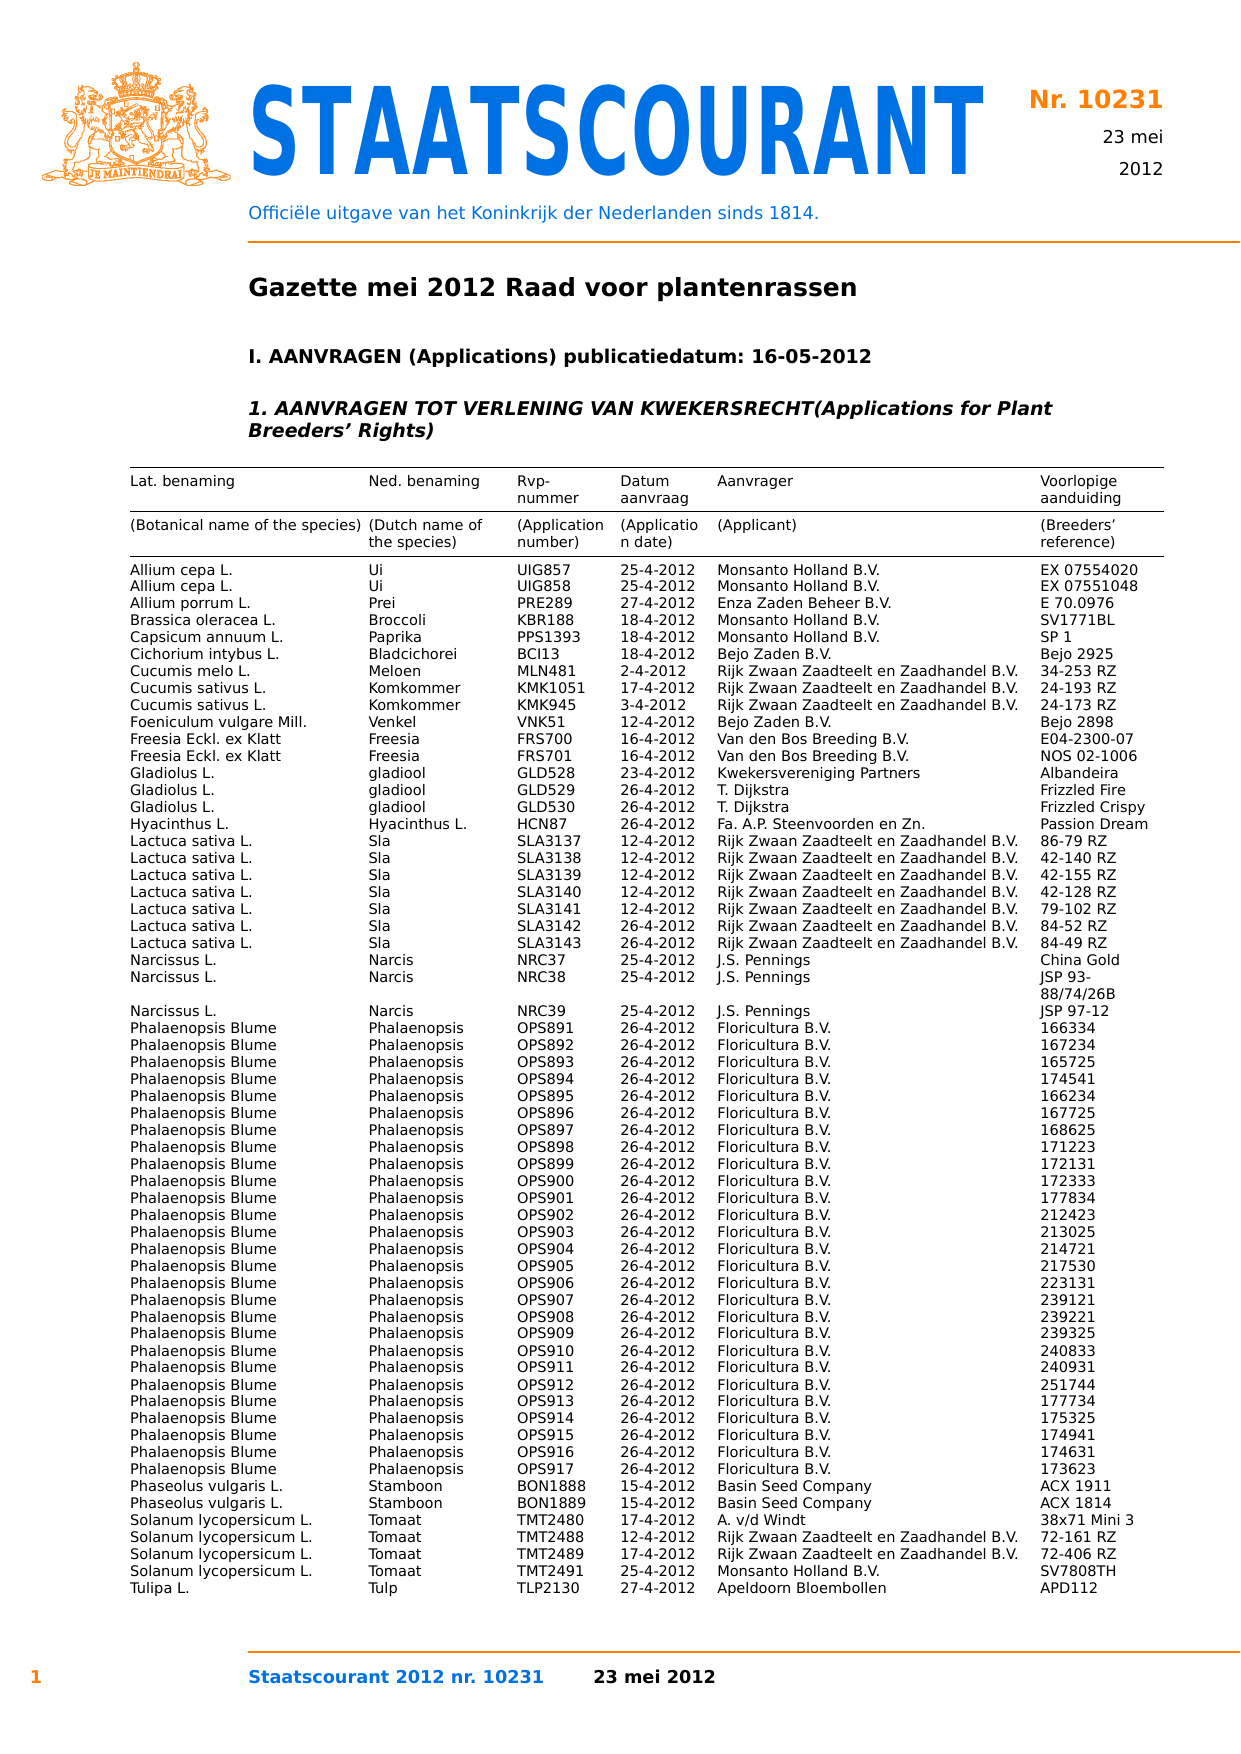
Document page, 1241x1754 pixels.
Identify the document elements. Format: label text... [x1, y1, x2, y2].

table_cell Ui [363, 578, 511, 595]
table_cell 26-4-2012 [614, 1105, 711, 1122]
table_cell OPS916 [511, 1444, 614, 1461]
table_cell 26-4-2012 [614, 935, 711, 952]
table_cell Tomaat [363, 1546, 511, 1563]
table_cell 240931 [1034, 1359, 1163, 1376]
table_cell Phalaenopsis Blume [130, 1410, 362, 1427]
table_cell 172131 [1034, 1156, 1163, 1173]
table_cell Frizzled Crispy [1034, 799, 1163, 816]
table_cell Solanum lycopersicum L. [130, 1546, 362, 1563]
table_cell (Application date) [614, 512, 711, 556]
table_cell Basin Seed Company [711, 1495, 1034, 1512]
table_header Aanvrager [711, 468, 1034, 511]
table_cell UIG857 [511, 557, 614, 578]
table_cell 26-4-2012 [614, 918, 711, 935]
table_cell Floricultura B.V. [711, 1241, 1034, 1257]
table_cell SV1771BL [1034, 612, 1163, 629]
table_cell TMT2488 [511, 1529, 614, 1546]
table_cell Phaseolus vulgaris L. [130, 1478, 362, 1495]
table_cell 26-4-2012 [614, 1020, 711, 1037]
table_cell TMT2480 [511, 1512, 614, 1529]
table_cell Narcissus L. [130, 952, 362, 969]
table_cell 17-4-2012 [614, 1546, 711, 1563]
table_cell EX 07554020 [1034, 557, 1163, 578]
table_cell 79-102 RZ [1034, 901, 1163, 918]
table_cell Phalaenopsis [363, 1241, 511, 1257]
table_cell Albandeira [1034, 765, 1163, 782]
table_cell UIG858 [511, 578, 614, 595]
table_cell 26-4-2012 [614, 1071, 711, 1088]
table_cell Lactuca sativa L. [130, 867, 362, 884]
table_cell 42-128 RZ [1034, 884, 1163, 901]
table_cell Foeniculum vulgare Mill. [130, 714, 362, 731]
table_cell Freesia [363, 748, 511, 765]
table_cell NRC38 [511, 969, 614, 1003]
table_cell Bejo Zaden B.V. [711, 646, 1034, 663]
table_cell 174631 [1034, 1444, 1163, 1461]
table_cell A. v/d Windt [711, 1512, 1034, 1529]
table_cell 26-4-2012 [614, 1444, 711, 1461]
table_cell 26-4-2012 [614, 1088, 711, 1105]
table_cell 26-4-2012 [614, 1258, 711, 1274]
table_cell Phalaenopsis Blume [130, 1105, 362, 1122]
table_cell 16-4-2012 [614, 748, 711, 765]
table_cell Floricultura B.V. [711, 1173, 1034, 1189]
table_cell ACX 1911 [1034, 1478, 1163, 1495]
table_cell Narcis [363, 952, 511, 969]
table_header Lat. benaming [130, 468, 362, 511]
table_cell Allium cepa L. [130, 578, 362, 595]
table_cell Brassica oleracea L. [130, 612, 362, 629]
table_cell 171223 [1034, 1139, 1163, 1156]
table_cell Monsanto Holland B.V. [711, 578, 1034, 595]
table_cell gladiool [363, 799, 511, 816]
table_cell OPS896 [511, 1105, 614, 1122]
table_cell KMK1051 [511, 680, 614, 697]
table_header Rvp- nummer [511, 468, 614, 511]
table_cell 168625 [1034, 1122, 1163, 1139]
table_cell Floricultura B.V. [711, 1122, 1034, 1139]
table_cell Phalaenopsis [363, 1461, 511, 1478]
table_cell 15-4-2012 [614, 1478, 711, 1495]
table_cell OPS891 [511, 1020, 614, 1037]
table_cell Floricultura B.V. [711, 1376, 1034, 1393]
table_cell Floricultura B.V. [711, 1054, 1034, 1071]
table_cell Floricultura B.V. [711, 1020, 1034, 1037]
table_cell GLD529 [511, 782, 614, 799]
table_cell Allium porrum L. [130, 595, 362, 612]
table_cell TLP2130 [511, 1580, 614, 1597]
table_cell Phalaenopsis Blume [130, 1309, 362, 1325]
table_cell Phalaenopsis Blume [130, 1037, 362, 1054]
table_cell Phalaenopsis Blume [130, 1207, 362, 1223]
table_cell J.S. Pennings [711, 952, 1034, 969]
table_cell Phalaenopsis [363, 1291, 511, 1308]
table_cell 26-4-2012 [614, 1173, 711, 1189]
table_cell OPS893 [511, 1054, 614, 1071]
table_cell Phalaenopsis [363, 1444, 511, 1461]
table_cell Phalaenopsis [363, 1122, 511, 1139]
table_cell 12-4-2012 [614, 867, 711, 884]
table_cell 26-4-2012 [614, 1207, 711, 1223]
table_cell 26-4-2012 [614, 1190, 711, 1207]
table_cell OPS909 [511, 1325, 614, 1342]
table_cell OPS894 [511, 1071, 614, 1088]
table_cell OPS915 [511, 1427, 614, 1444]
table_cell JSP 97-12 [1034, 1003, 1163, 1020]
table_cell MLN481 [511, 663, 614, 680]
table_cell Phalaenopsis [363, 1427, 511, 1444]
table_cell 2-4-2012 [614, 663, 711, 680]
table_cell 217530 [1034, 1258, 1163, 1274]
table_cell Phalaenopsis Blume [130, 1020, 362, 1037]
subtitle 1. AANVRAGEN TOT VERLENING VAN KWEKERSRECHT(Applications for Plant Breeders’ Rights) [248, 398, 1163, 442]
table_cell Sla [363, 918, 511, 935]
table_cell SLA3142 [511, 918, 614, 935]
table_cell 174941 [1034, 1427, 1163, 1444]
table_cell 26-4-2012 [614, 1461, 711, 1478]
table_cell OPS908 [511, 1309, 614, 1325]
table_cell 25-4-2012 [614, 952, 711, 969]
table_cell 166334 [1034, 1020, 1163, 1037]
table_cell KBR188 [511, 612, 614, 629]
table_cell 84-49 RZ [1034, 935, 1163, 952]
table_cell 240833 [1034, 1343, 1163, 1359]
table_cell Kwekersvereniging Partners [711, 765, 1034, 782]
table_cell E 70.0976 [1034, 595, 1163, 612]
table_cell 12-4-2012 [614, 901, 711, 918]
table_cell Meloen [363, 663, 511, 680]
table_cell Tulipa L. [130, 1580, 362, 1597]
table_cell Ui [363, 557, 511, 578]
table_cell APD112 [1034, 1580, 1163, 1597]
table_cell 26-4-2012 [614, 1393, 711, 1410]
table_cell Phalaenopsis Blume [130, 1241, 362, 1257]
table_cell Phaseolus vulgaris L. [130, 1495, 362, 1512]
table_cell PPS1393 [511, 629, 614, 646]
table_cell 167725 [1034, 1105, 1163, 1122]
table_cell (Applicant) [711, 512, 1034, 556]
table_cell Phalaenopsis [363, 1054, 511, 1071]
table_cell Bladcichorei [363, 646, 511, 663]
table_cell 26-4-2012 [614, 1054, 711, 1071]
table_cell 12-4-2012 [614, 833, 711, 850]
table_cell Freesia Eckl. ex Klatt [130, 748, 362, 765]
table_cell GLD528 [511, 765, 614, 782]
table_cell HCN87 [511, 816, 614, 833]
table_cell 26-4-2012 [614, 1410, 711, 1427]
table_cell 15-4-2012 [614, 1495, 711, 1512]
table_header STAATSCOURANT [248, 62, 998, 203]
table_cell Floricultura B.V. [711, 1444, 1034, 1461]
table_cell Floricultura B.V. [711, 1190, 1034, 1207]
table_cell 26-4-2012 [614, 1325, 711, 1342]
table_cell T. Dijkstra [711, 799, 1034, 816]
table_cell 25-4-2012 [614, 557, 711, 578]
table_cell Phalaenopsis Blume [130, 1173, 362, 1189]
table_cell BON1888 [511, 1478, 614, 1495]
table_cell Rijk Zwaan Zaadteelt en Zaadhandel B.V. [711, 833, 1034, 850]
table_cell Phalaenopsis Blume [130, 1054, 362, 1071]
table_cell JSP 93-88/74/26B [1034, 969, 1163, 1003]
table_cell OPS905 [511, 1258, 614, 1274]
table_cell Phalaenopsis Blume [130, 1393, 362, 1410]
table_cell Phalaenopsis Blume [130, 1461, 362, 1478]
table_cell Tomaat [363, 1529, 511, 1546]
table_cell Phalaenopsis [363, 1207, 511, 1223]
table_cell GLD530 [511, 799, 614, 816]
table_cell 24-193 RZ [1034, 680, 1163, 697]
table_cell BCI13 [511, 646, 614, 663]
table_cell Cucumis sativus L. [130, 680, 362, 697]
table_cell Rijk Zwaan Zaadteelt en Zaadhandel B.V. [711, 680, 1034, 697]
table_cell Solanum lycopersicum L. [130, 1529, 362, 1546]
table_cell 26-4-2012 [614, 816, 711, 833]
table_cell Van den Bos Breeding B.V. [711, 748, 1034, 765]
table_cell Phalaenopsis [363, 1258, 511, 1274]
table_cell 214721 [1034, 1241, 1163, 1257]
table_cell 239121 [1034, 1291, 1163, 1308]
table_cell 72-406 RZ [1034, 1546, 1163, 1563]
table_cell Phalaenopsis Blume [130, 1190, 362, 1207]
table_cell Phalaenopsis [363, 1376, 511, 1393]
table_cell Floricultura B.V. [711, 1275, 1034, 1291]
table_cell FRS700 [511, 731, 614, 748]
table_cell 165725 [1034, 1054, 1163, 1071]
table_cell Basin Seed Company [711, 1478, 1034, 1495]
table_header [25, 62, 248, 241]
table_cell 26-4-2012 [614, 782, 711, 799]
table_cell 25-4-2012 [614, 1563, 711, 1580]
table_cell Sla [363, 833, 511, 850]
table_cell Phalaenopsis Blume [130, 1139, 362, 1156]
table_cell OPS892 [511, 1037, 614, 1054]
table_cell Floricultura B.V. [711, 1105, 1034, 1122]
table_cell OPS914 [511, 1410, 614, 1427]
table_cell OPS917 [511, 1461, 614, 1478]
table_cell Cucumis sativus L. [130, 697, 362, 714]
table_cell Floricultura B.V. [711, 1156, 1034, 1173]
table_cell Rijk Zwaan Zaadteelt en Zaadhandel B.V. [711, 901, 1034, 918]
table_cell Phalaenopsis [363, 1325, 511, 1342]
table_cell Bejo 2898 [1034, 714, 1163, 731]
table_cell Rijk Zwaan Zaadteelt en Zaadhandel B.V. [711, 697, 1034, 714]
table_cell Floricultura B.V. [711, 1139, 1034, 1156]
table_header Nr. 10231 [998, 62, 1240, 121]
table_cell 175325 [1034, 1410, 1163, 1427]
table_cell 212423 [1034, 1207, 1163, 1223]
table_cell China Gold [1034, 952, 1163, 969]
table_cell Phalaenopsis [363, 1020, 511, 1037]
table_cell Rijk Zwaan Zaadteelt en Zaadhandel B.V. [711, 850, 1034, 867]
table_cell Monsanto Holland B.V. [711, 612, 1034, 629]
table_cell 12-4-2012 [614, 1529, 711, 1546]
table_cell 172333 [1034, 1173, 1163, 1189]
table_cell SLA3137 [511, 833, 614, 850]
table_cell 86-79 RZ [1034, 833, 1163, 850]
table_cell Gladiolus L. [130, 782, 362, 799]
table_cell Phalaenopsis Blume [130, 1156, 362, 1173]
table_cell Phalaenopsis Blume [130, 1427, 362, 1444]
table_cell 24-173 RZ [1034, 697, 1163, 714]
table_cell OPS913 [511, 1393, 614, 1410]
table_cell 251744 [1034, 1376, 1163, 1393]
table_cell Phalaenopsis Blume [130, 1275, 362, 1291]
table_cell 239325 [1034, 1325, 1163, 1342]
table_cell (Application number) [511, 512, 614, 556]
table_cell Phalaenopsis [363, 1309, 511, 1325]
table_cell Phalaenopsis Blume [130, 1291, 362, 1308]
table_cell 26-4-2012 [614, 1427, 711, 1444]
table_cell Floricultura B.V. [711, 1325, 1034, 1342]
table_cell Rijk Zwaan Zaadteelt en Zaadhandel B.V. [711, 935, 1034, 952]
table_cell 72-161 RZ [1034, 1529, 1163, 1546]
table_cell Phalaenopsis [363, 1359, 511, 1376]
table_cell Phalaenopsis [363, 1393, 511, 1410]
table_cell 23 mei [998, 121, 1240, 153]
table_cell OPS911 [511, 1359, 614, 1376]
table_cell Cichorium intybus L. [130, 646, 362, 663]
table_cell 3-4-2012 [614, 697, 711, 714]
table_cell BON1889 [511, 1495, 614, 1512]
table_cell Phalaenopsis [363, 1105, 511, 1122]
table_cell SP 1 [1034, 629, 1163, 646]
table_cell Floricultura B.V. [711, 1343, 1034, 1359]
table_cell Rijk Zwaan Zaadteelt en Zaadhandel B.V. [711, 1529, 1034, 1546]
table_cell 18-4-2012 [614, 612, 711, 629]
table_cell (Dutch name of the species) [363, 512, 511, 556]
table_cell Stamboon [363, 1495, 511, 1512]
table_cell Freesia Eckl. ex Klatt [130, 731, 362, 748]
table_cell FRS701 [511, 748, 614, 765]
table_cell Komkommer [363, 680, 511, 697]
table_cell 26-4-2012 [614, 1037, 711, 1054]
table_cell Capsicum annuum L. [130, 629, 362, 646]
table_cell SLA3138 [511, 850, 614, 867]
table_cell 26-4-2012 [614, 1241, 711, 1257]
table_cell Monsanto Holland B.V. [711, 629, 1034, 646]
table_cell EX 07551048 [1034, 578, 1163, 595]
table_cell OPS898 [511, 1139, 614, 1156]
table_cell 26-4-2012 [614, 1359, 711, 1376]
table_cell Floricultura B.V. [711, 1461, 1034, 1478]
table_cell ACX 1814 [1034, 1495, 1163, 1512]
table_cell 213025 [1034, 1224, 1163, 1241]
table_header Datum aanvraag [614, 468, 711, 511]
table_cell PRE289 [511, 595, 614, 612]
table_cell Tomaat [363, 1563, 511, 1580]
table_cell 25-4-2012 [614, 578, 711, 595]
table_cell 18-4-2012 [614, 646, 711, 663]
table_cell Phalaenopsis Blume [130, 1071, 362, 1088]
table_cell Van den Bos Breeding B.V. [711, 731, 1034, 748]
table_cell Monsanto Holland B.V. [711, 1563, 1034, 1580]
table_cell TMT2489 [511, 1546, 614, 1563]
table_cell gladiool [363, 782, 511, 799]
table_cell Sla [363, 867, 511, 884]
table_cell Lactuca sativa L. [130, 850, 362, 867]
table_cell 17-4-2012 [614, 680, 711, 697]
table_cell 26-4-2012 [614, 1309, 711, 1325]
table_cell Sla [363, 901, 511, 918]
table_cell 26-4-2012 [614, 799, 711, 816]
table_cell NOS 02-1006 [1034, 748, 1163, 765]
table_cell 34-253 RZ [1034, 663, 1163, 680]
table_cell Floricultura B.V. [711, 1088, 1034, 1105]
table_cell Komkommer [363, 697, 511, 714]
table_cell 177734 [1034, 1393, 1163, 1410]
table_cell Narcis [363, 1003, 511, 1020]
table_cell Passion Dream [1034, 816, 1163, 833]
table_cell Phalaenopsis Blume [130, 1343, 362, 1359]
table_cell Enza Zaden Beheer B.V. [711, 595, 1034, 612]
table_cell Phalaenopsis [363, 1224, 511, 1241]
table_cell Rijk Zwaan Zaadteelt en Zaadhandel B.V. [711, 884, 1034, 901]
table_cell SV7808TH [1034, 1563, 1163, 1580]
table_cell 17-4-2012 [614, 1512, 711, 1529]
table_cell Cucumis melo L. [130, 663, 362, 680]
table_cell 25-4-2012 [614, 1003, 711, 1020]
table_cell Paprika [363, 629, 511, 646]
table_cell SLA3140 [511, 884, 614, 901]
table_cell Solanum lycopersicum L. [130, 1512, 362, 1529]
table_cell Allium cepa L. [130, 557, 362, 578]
table_cell Narcissus L. [130, 969, 362, 1003]
table_cell Narcis [363, 969, 511, 1003]
table_cell Phalaenopsis [363, 1071, 511, 1088]
table_header Ned. benaming [363, 468, 511, 511]
table_cell 27-4-2012 [614, 1580, 711, 1597]
table_cell OPS900 [511, 1173, 614, 1189]
table_cell Floricultura B.V. [711, 1309, 1034, 1325]
table_cell Officiële uitgave van het Koninkrijk der Nederlanden sinds 1814. [248, 203, 1240, 241]
table_cell Tulp [363, 1580, 511, 1597]
table_cell 239221 [1034, 1309, 1163, 1325]
table_cell Stamboon [363, 1478, 511, 1495]
table_cell 16-4-2012 [614, 731, 711, 748]
table_cell OPS910 [511, 1343, 614, 1359]
table_cell OPS902 [511, 1207, 614, 1223]
table_cell OPS907 [511, 1291, 614, 1308]
table_cell Bejo Zaden B.V. [711, 714, 1034, 731]
table_cell Phalaenopsis [363, 1088, 511, 1105]
table_cell 12-4-2012 [614, 714, 711, 731]
table_cell Floricultura B.V. [711, 1410, 1034, 1427]
table_cell 26-4-2012 [614, 1156, 711, 1173]
table_header Voorlopige aanduiding [1034, 468, 1163, 511]
table_cell (Breeders’ reference) [1034, 512, 1163, 556]
table_cell OPS895 [511, 1088, 614, 1105]
table_cell Floricultura B.V. [711, 1037, 1034, 1054]
table_cell 173623 [1034, 1461, 1163, 1478]
table_cell Apeldoorn Bloembollen [711, 1580, 1034, 1597]
table_cell Sla [363, 850, 511, 867]
table_cell Floricultura B.V. [711, 1393, 1034, 1410]
table_cell Solanum lycopersicum L. [130, 1563, 362, 1580]
table_cell Phalaenopsis Blume [130, 1224, 362, 1241]
table_cell J.S. Pennings [711, 969, 1034, 1003]
table_cell Hyacinthus L. [130, 816, 362, 833]
table_cell OPS912 [511, 1376, 614, 1393]
table_cell OPS904 [511, 1241, 614, 1257]
picture [41, 62, 231, 186]
table_cell Lactuca sativa L. [130, 935, 362, 952]
table_cell Phalaenopsis [363, 1343, 511, 1359]
table_cell 26-4-2012 [614, 1139, 711, 1156]
table_cell Phalaenopsis Blume [130, 1359, 362, 1376]
table_cell 25-4-2012 [614, 969, 711, 1003]
table_cell Rijk Zwaan Zaadteelt en Zaadhandel B.V. [711, 1546, 1034, 1563]
table_cell 26-4-2012 [614, 1291, 711, 1308]
table_cell KMK945 [511, 697, 614, 714]
table_cell 26-4-2012 [614, 1122, 711, 1139]
table_cell Phalaenopsis Blume [130, 1444, 362, 1461]
table_cell Sla [363, 935, 511, 952]
table_cell 177834 [1034, 1190, 1163, 1207]
table_cell Prei [363, 595, 511, 612]
table_cell Phalaenopsis [363, 1156, 511, 1173]
table_cell 42-155 RZ [1034, 867, 1163, 884]
table_cell 84-52 RZ [1034, 918, 1163, 935]
subtitle I. AANVRAGEN (Applications) publicatiedatum: 16-05-2012 [248, 346, 1163, 368]
table_cell OPS903 [511, 1224, 614, 1241]
table_cell Gladiolus L. [130, 799, 362, 816]
table_cell SLA3141 [511, 901, 614, 918]
table_cell Phalaenopsis Blume [130, 1258, 362, 1274]
table_cell T. Dijkstra [711, 782, 1034, 799]
table_cell Lactuca sativa L. [130, 918, 362, 935]
table_cell Phalaenopsis [363, 1173, 511, 1189]
table_cell 166234 [1034, 1088, 1163, 1105]
table_cell E04-2300-07 [1034, 731, 1163, 748]
table_cell Phalaenopsis [363, 1410, 511, 1427]
table_cell Bejo 2925 [1034, 646, 1163, 663]
table_cell 26-4-2012 [614, 1224, 711, 1241]
table_cell OPS897 [511, 1122, 614, 1139]
table_cell NRC39 [511, 1003, 614, 1020]
table_cell Floricultura B.V. [711, 1224, 1034, 1241]
table_cell Phalaenopsis [363, 1275, 511, 1291]
table_cell 167234 [1034, 1037, 1163, 1054]
table_cell Tomaat [363, 1512, 511, 1529]
table_cell Venkel [363, 714, 511, 731]
table_cell Floricultura B.V. [711, 1207, 1034, 1223]
table_cell Frizzled Fire [1034, 782, 1163, 799]
table_cell Lactuca sativa L. [130, 884, 362, 901]
table_cell OPS906 [511, 1275, 614, 1291]
table_cell 18-4-2012 [614, 629, 711, 646]
table_cell NRC37 [511, 952, 614, 969]
table_cell 12-4-2012 [614, 884, 711, 901]
table_cell Monsanto Holland B.V. [711, 557, 1034, 578]
table_cell Broccoli [363, 612, 511, 629]
table_cell Narcissus L. [130, 1003, 362, 1020]
table_cell Rijk Zwaan Zaadteelt en Zaadhandel B.V. [711, 663, 1034, 680]
table_cell Floricultura B.V. [711, 1427, 1034, 1444]
table_cell Phalaenopsis [363, 1139, 511, 1156]
table_cell 26-4-2012 [614, 1343, 711, 1359]
table_cell (Botanical name of the species) [130, 512, 362, 556]
table_cell 223131 [1034, 1275, 1163, 1291]
table_cell VNK51 [511, 714, 614, 731]
table_cell Phalaenopsis Blume [130, 1376, 362, 1393]
table_cell 42-140 RZ [1034, 850, 1163, 867]
table_cell Phalaenopsis [363, 1037, 511, 1054]
table_cell TMT2491 [511, 1563, 614, 1580]
table_cell Phalaenopsis [363, 1190, 511, 1207]
table_cell Phalaenopsis Blume [130, 1122, 362, 1139]
table_cell Fa. A.P. Steenvoorden en Zn. [711, 816, 1034, 833]
table_cell 27-4-2012 [614, 595, 711, 612]
table_cell 23-4-2012 [614, 765, 711, 782]
table_cell Floricultura B.V. [711, 1071, 1034, 1088]
table_cell OPS899 [511, 1156, 614, 1173]
table_cell Floricultura B.V. [711, 1291, 1034, 1308]
table_cell 38x71 Mini 3 [1034, 1512, 1163, 1529]
table_cell Lactuca sativa L. [130, 901, 362, 918]
table_cell J.S. Pennings [711, 1003, 1034, 1020]
table_cell Floricultura B.V. [711, 1359, 1034, 1376]
table_cell Floricultura B.V. [711, 1258, 1034, 1274]
subtitle Gazette mei 2012 Raad voor plantenrassen [248, 273, 1163, 302]
table_cell SLA3139 [511, 867, 614, 884]
table_cell gladiool [363, 765, 511, 782]
table_cell Phalaenopsis Blume [130, 1325, 362, 1342]
table_cell Rijk Zwaan Zaadteelt en Zaadhandel B.V. [711, 867, 1034, 884]
table_cell Sla [363, 884, 511, 901]
table_cell Phalaenopsis Blume [130, 1088, 362, 1105]
table_cell OPS901 [511, 1190, 614, 1207]
table_cell 26-4-2012 [614, 1376, 711, 1393]
table_cell Lactuca sativa L. [130, 833, 362, 850]
table_cell 12-4-2012 [614, 850, 711, 867]
table_cell SLA3143 [511, 935, 614, 952]
table_cell 2012 [998, 153, 1240, 203]
table_cell 26-4-2012 [614, 1275, 711, 1291]
table_cell Gladiolus L. [130, 765, 362, 782]
table_cell 174541 [1034, 1071, 1163, 1088]
table_cell Freesia [363, 731, 511, 748]
table_cell Hyacinthus L. [363, 816, 511, 833]
table_cell Rijk Zwaan Zaadteelt en Zaadhandel B.V. [711, 918, 1034, 935]
